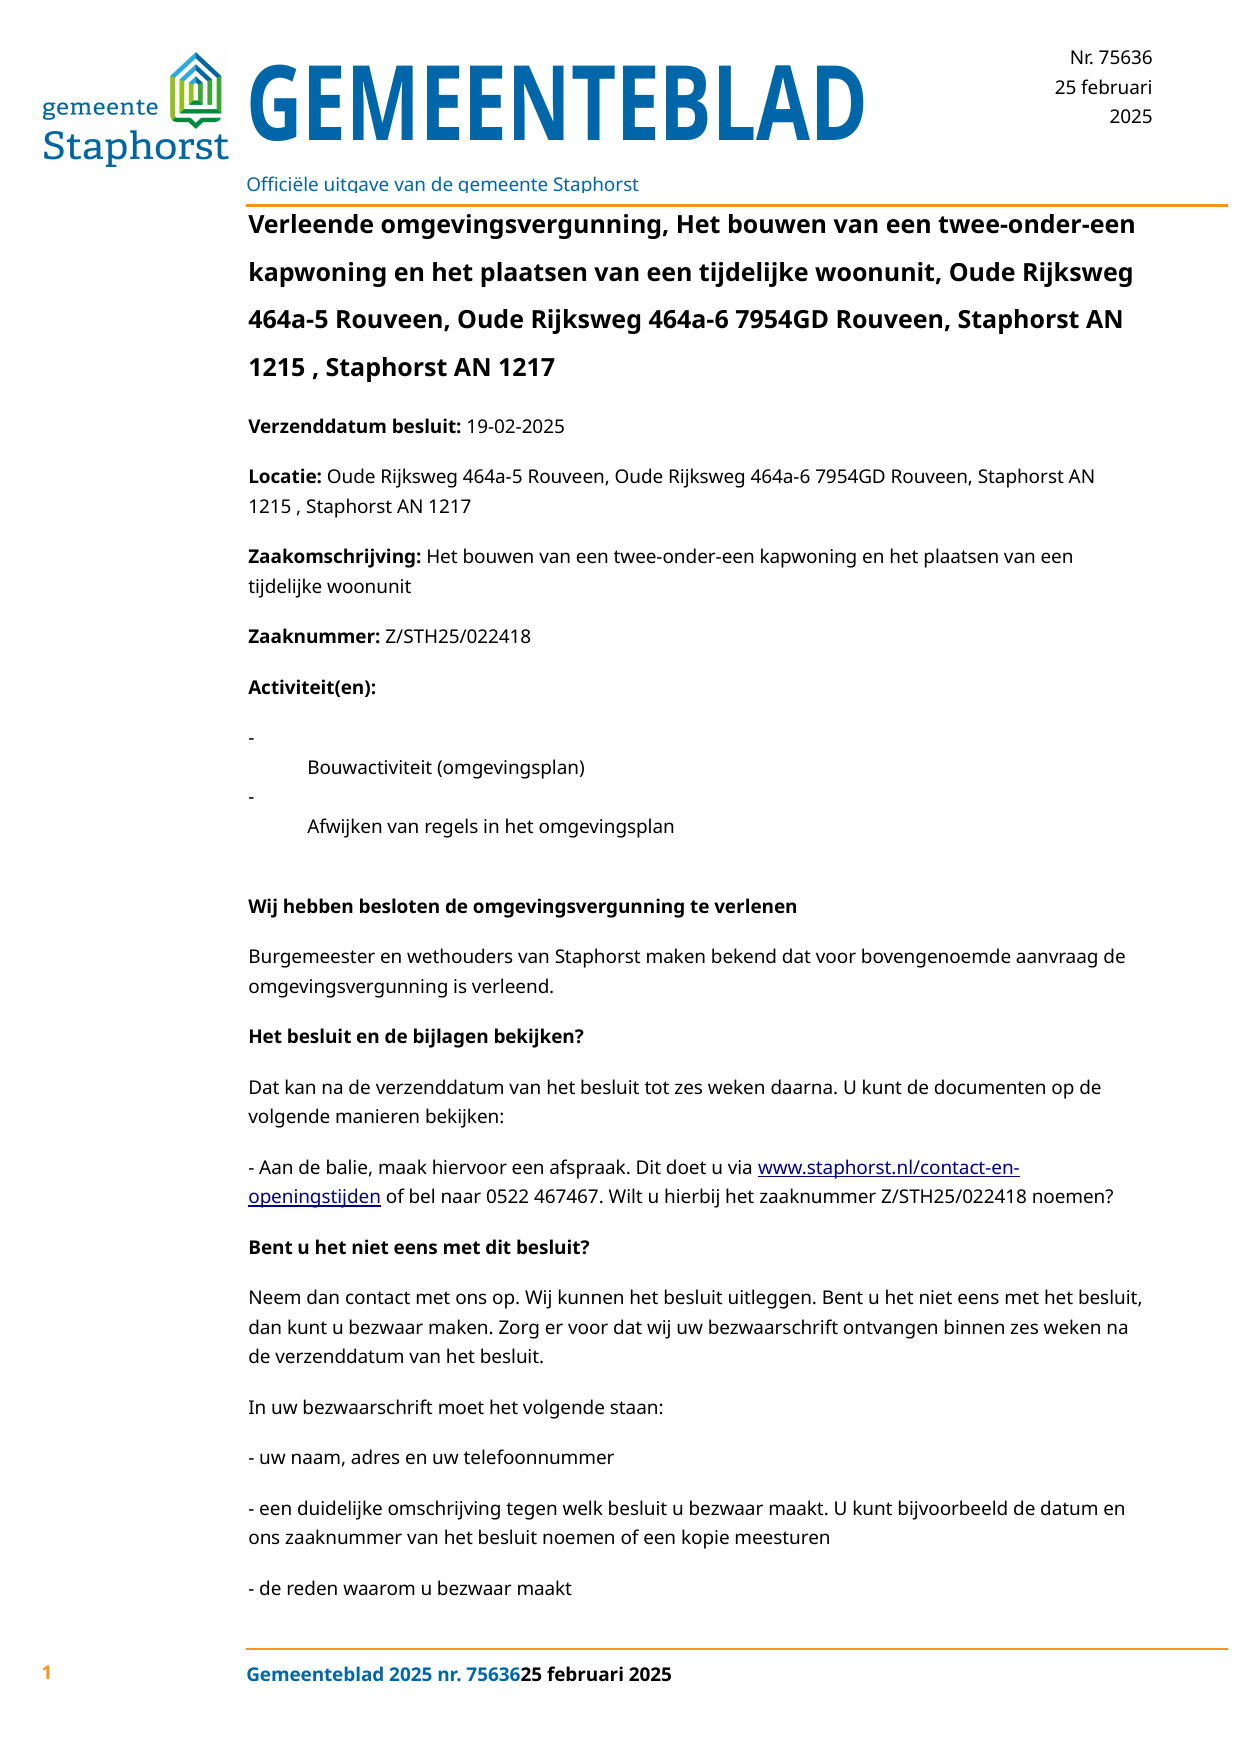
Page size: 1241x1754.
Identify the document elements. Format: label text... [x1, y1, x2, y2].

text Bent u het niet eens met dit besluit? [248, 1234, 1152, 1260]
text Locatie: Oude Rijksweg 464a-5 Rouveen, Oude Rijksweg 464a-6 7954GD Rouveen, Staphorst AN 1215 , Staphorst AN 1217 [248, 463, 1152, 519]
text Verleende omgevingsvergunning, Het bouwen van een twee-onder-een kapwoning en het plaatsen van een tijdelijke woonunit, Oude Rijksweg 464a-5 Rouveen, Oude Rijksweg 464a-6 7954GD Rouveen, Staphorst AN 1215 , Staphorst AN 1217 [248, 207, 1152, 384]
text - de reden waarom u bezwaar maakt [248, 1575, 1152, 1601]
list Afwijken van regels in het omgevingsplan [248, 813, 1152, 839]
text Wij hebben besloten de omgevingsvergunning te verlenen [248, 893, 1152, 919]
text Verzenddatum besluit: 19-02-2025 [248, 413, 1152, 439]
text In uw bezwaarschrift moet het volgende staan: [248, 1394, 1152, 1420]
text Zaaknummer: Z/STH25/022418 [248, 623, 1152, 649]
text - een duidelijke omschrijving tegen welk besluit u bezwaar maakt. U kunt bijvoorbeeld de datum en ons zaaknummer van het besluit noemen of een kopie meesturen [248, 1495, 1152, 1550]
text Burgemeester en wethouders van Staphorst maken bekend dat voor bovengenoemde aanvraag de omgevingsvergunning is verleend. [248, 943, 1152, 999]
text Dat kan na de verzenddatum van het besluit tot zes weken daarna. U kunt de documenten op de volgende manieren bekijken: [248, 1074, 1152, 1129]
text - uw naam, adres en uw telefoonnummer [248, 1444, 1152, 1470]
picture [41, 47, 231, 172]
text Het besluit en de bijlagen bekijken? [248, 1023, 1152, 1049]
text - Aan de balie, maak hiervoor een afspraak. Dit doet u via www.staphorst.nl/contact-en-openingstijden of bel naar 0522 467467. Wilt u hierbij het zaaknummer Z/STH25/022418 noemen? [248, 1154, 1152, 1209]
text Zaakomschrijving: Het bouwen van een twee-onder-een kapwoning en het plaatsen van een tijdelijke woonunit [248, 543, 1152, 599]
list Bouwactiviteit (omgevingsplan) [248, 754, 1152, 780]
text Activiteit(en): [248, 674, 1152, 700]
text Neem dan contact met ons op. Wij kunnen het besluit uitleggen. Bent u het niet eens met het besluit, dan kunt u bezwaar maken. Zorg er voor dat wij uw bezwaarschrift ontvangen binnen zes weken na de verzenddatum van het besluit. [248, 1284, 1152, 1369]
